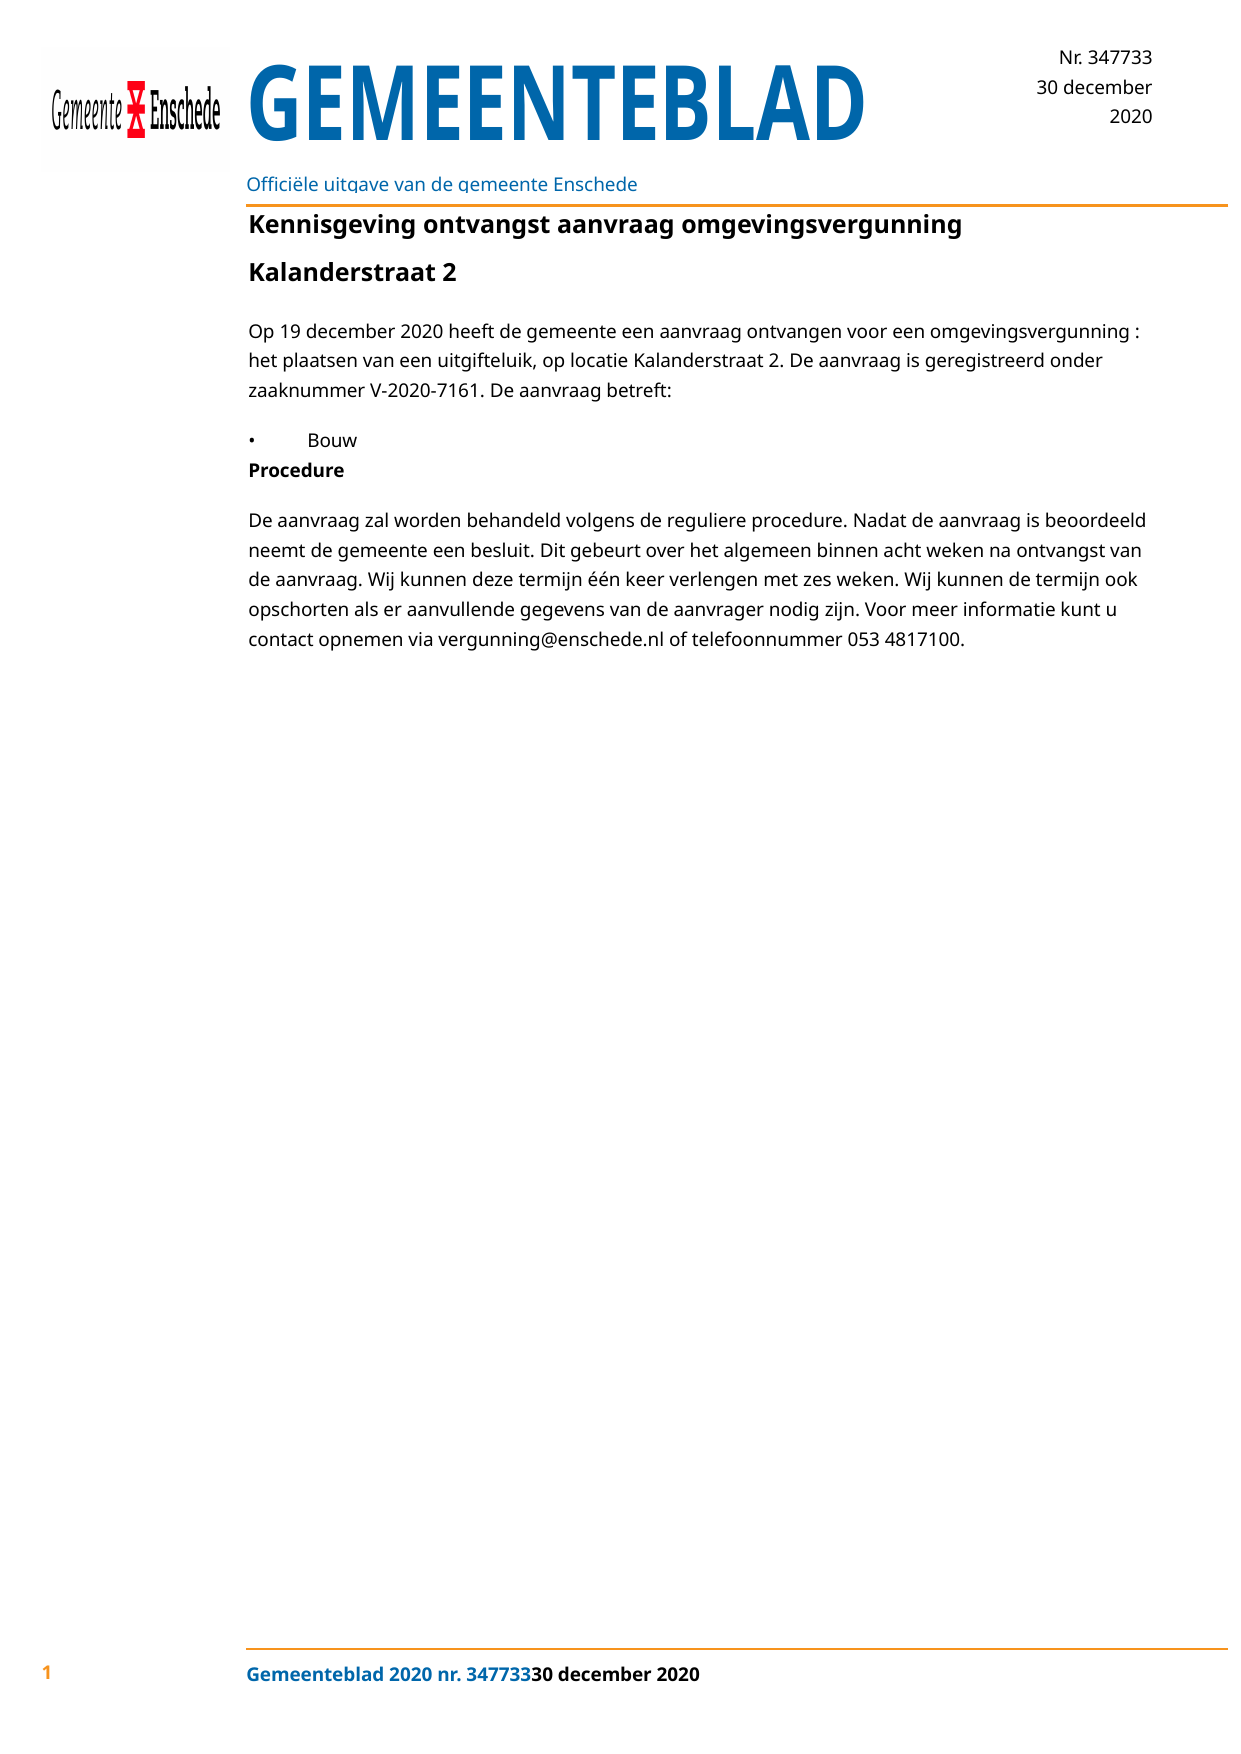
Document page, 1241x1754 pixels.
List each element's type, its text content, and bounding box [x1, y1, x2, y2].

text De aanvraag zal worden behandeld volgens de reguliere procedure. Nadat de aanvraag is beoordeeld neemt de gemeente een besluit. Dit gebeurt over het algemeen binnen acht weken na ontvangst van de aanvraag. Wij kunnen deze termijn één keer verlengen met zes weken. Wij kunnen de termijn ook opschorten als er aanvullende gegevens van de aanvrager nodig zijn. Voor meer informatie kunt u contact opnemen via vergunning@enschede.nl of telefoonnummer 053 4817100. [248, 507, 1152, 652]
text Kennisgeving ontvangst aanvraag omgevingsvergunning Kalanderstraat 2 [248, 207, 1152, 288]
text Procedure [248, 457, 1152, 483]
picture [41, 47, 231, 172]
list Bouw [248, 427, 1152, 453]
text Op 19 december 2020 heeft de gemeente een aanvraag ontvangen voor een omgevingsvergunning : het plaatsen van een uitgifteluik, op locatie Kalanderstraat 2. De aanvraag is geregistreerd onder zaaknummer V-2020-7161. De aanvraag betreft: [248, 318, 1152, 403]
